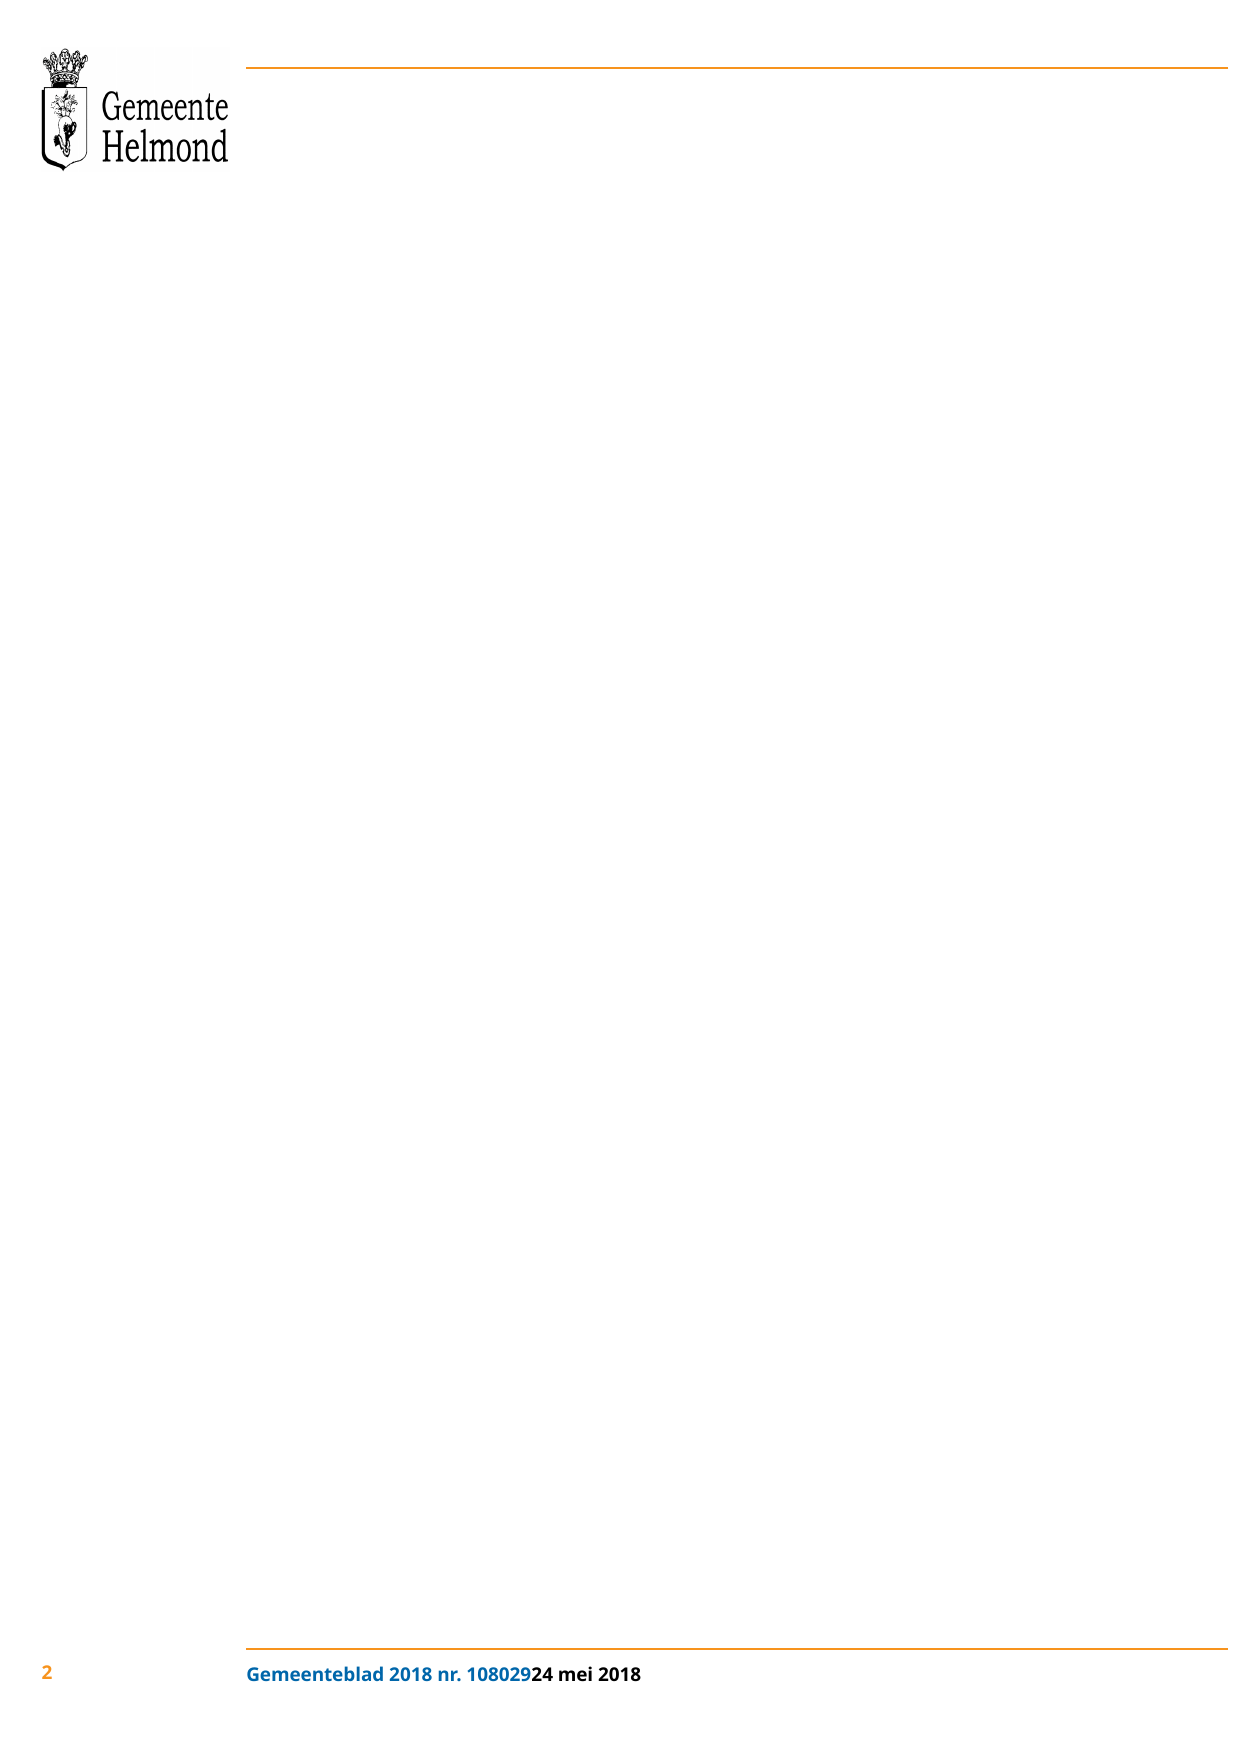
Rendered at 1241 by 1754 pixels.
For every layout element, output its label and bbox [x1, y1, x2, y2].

picture [41, 47, 231, 172]
